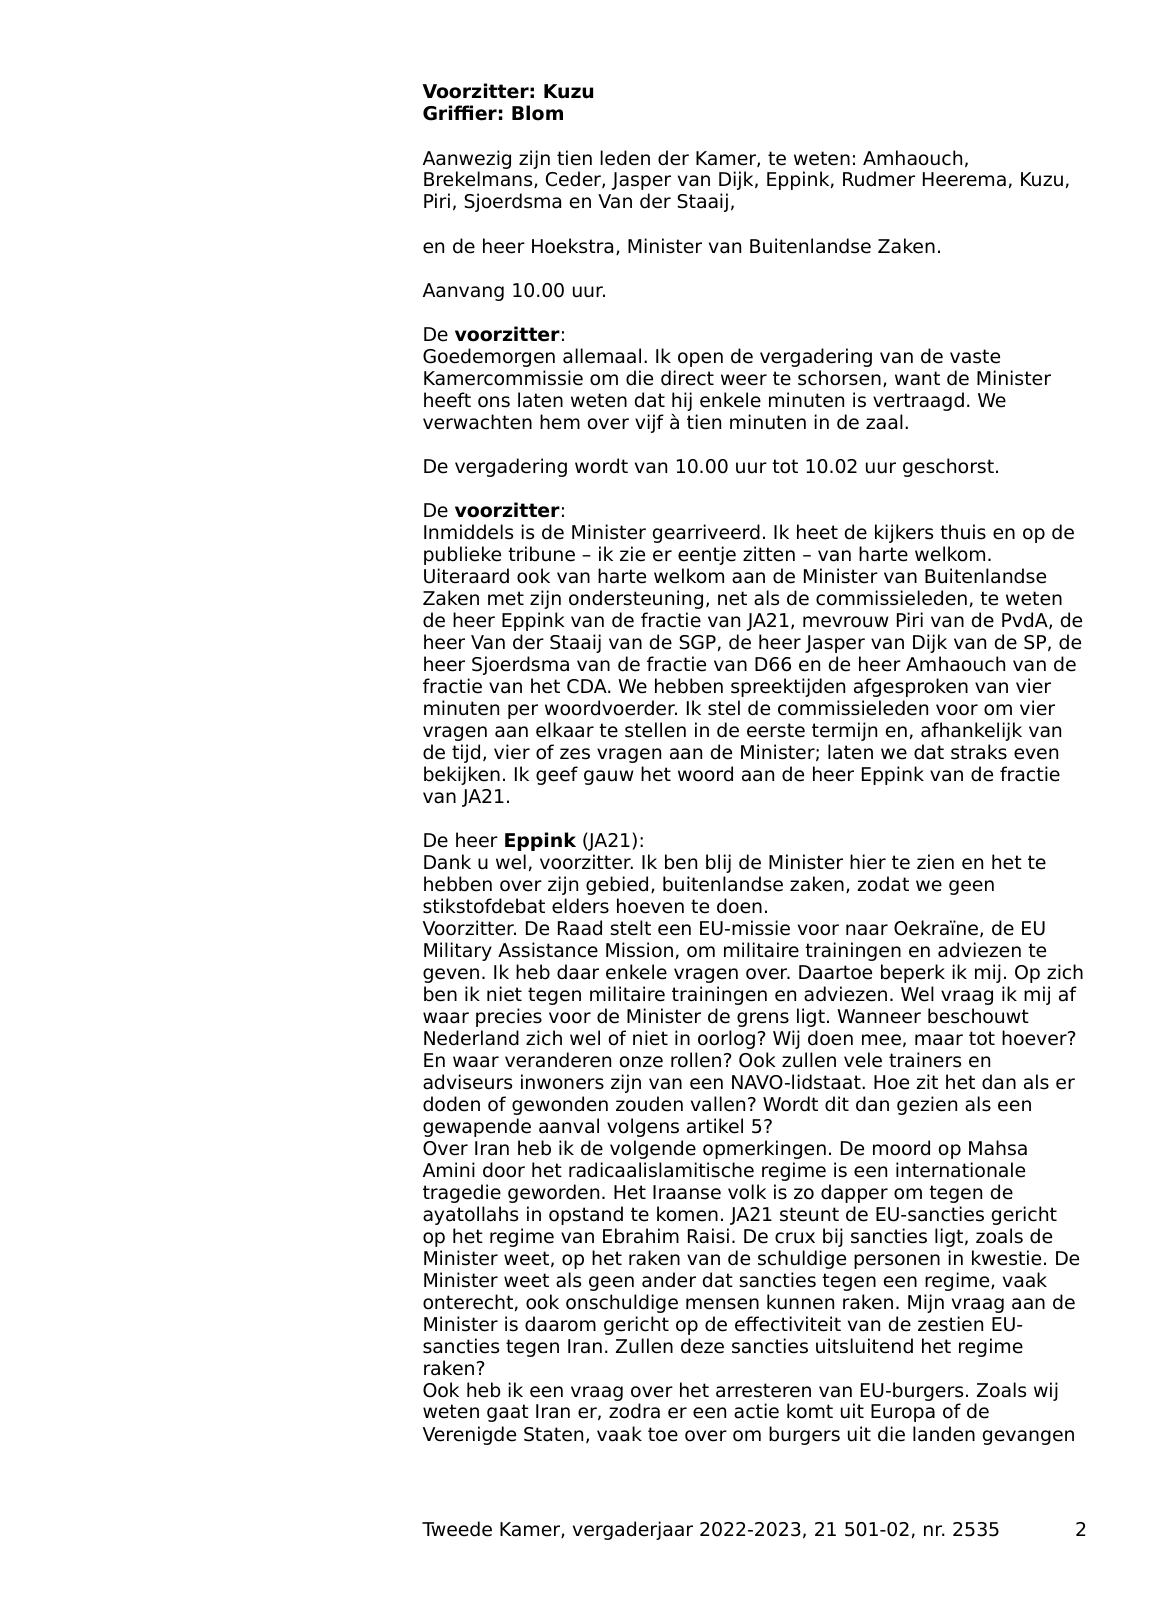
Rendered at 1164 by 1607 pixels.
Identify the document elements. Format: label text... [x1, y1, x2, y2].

text Voorzitter: Kuzu [422, 81, 1087, 103]
text De voorzitter: [422, 500, 1087, 522]
text Aanwezig zijn tien leden der Kamer, te weten: Amhaouch, Brekelmans, Ceder, Jasper van Dijk, Eppink, Rudmer Heerema, Kuzu, Piri, Sjoerdsma en Van der Staaij, [422, 147, 1087, 213]
text Ook heb ik een vraag over het arresteren van EU-burgers. Zoals wij weten gaat Iran er, zodra er een actie komt uit Europa of de Verenigde Staten, vaak toe over om burgers uit die landen gevangen [422, 1379, 1087, 1445]
text Over Iran heb ik de volgende opmerkingen. De moord op Mahsa Amini door het radicaalislamitische regime is een internationale tragedie geworden. Het Iraanse volk is zo dapper om tegen de ayatollahs in opstand te komen. JA21 steunt de EU-sancties gericht op het regime van Ebrahim Raisi. De crux bij sancties ligt, zoals de Minister weet, op het raken van de schuldige personen in kwestie. De Minister weet als geen ander dat sancties tegen een regime, vaak onterecht, ook onschuldige mensen kunnen raken. Mijn vraag aan de Minister is daarom gericht op de effectiviteit van de zestien EU-sancties tegen Iran. Zullen deze sancties uitsluitend het regime raken? [422, 1138, 1087, 1379]
text De heer Eppink (JA21): [422, 830, 1087, 852]
text Aanvang 10.00 uur. [422, 280, 1087, 302]
text De voorzitter: [422, 324, 1087, 346]
text De vergadering wordt van 10.00 uur tot 10.02 uur geschorst. [422, 456, 1087, 478]
text Dank u wel, voorzitter. Ik ben blij de Minister hier te zien en het te hebben over zijn gebied, buitenlandse zaken, zodat we geen stikstofdebat elders hoeven te doen. [422, 852, 1087, 918]
text Griffier: Blom [422, 103, 1087, 125]
text Goedemorgen allemaal. Ik open de vergadering van de vaste Kamercommissie om die direct weer te schorsen, want de Minister heeft ons laten weten dat hij enkele minuten is vertraagd. We verwachten hem over vijf à tien minuten in de zaal. [422, 346, 1087, 434]
text en de heer Hoekstra, Minister van Buitenlandse Zaken. [422, 236, 1087, 257]
text Inmiddels is de Minister gearriveerd. Ik heet de kijkers thuis en op de publieke tribune – ik zie er eentje zitten – van harte welkom. Uiteraard ook van harte welkom aan de Minister van Buitenlandse Zaken met zijn ondersteuning, net als de commissieleden, te weten de heer Eppink van de fractie van JA21, mevrouw Piri van de PvdA, de heer Van der Staaij van de SGP, de heer Jasper van Dijk van de SP, de heer Sjoerdsma van de fractie van D66 en de heer Amhaouch van de fractie van het CDA. We hebben spreektijden afgesproken van vier minuten per woordvoerder. Ik stel de commissieleden voor om vier vragen aan elkaar te stellen in de eerste termijn en, afhankelijk van de tijd, vier of zes vragen aan de Minister; laten we dat straks even bekijken. Ik geef gauw het woord aan de heer Eppink van de fractie van JA21. [422, 522, 1087, 808]
text Voorzitter. De Raad stelt een EU-missie voor naar Oekraïne, de EU Military Assistance Mission, om militaire trainingen en adviezen te geven. Ik heb daar enkele vragen over. Daartoe beperk ik mij. Op zich ben ik niet tegen militaire trainingen en adviezen. Wel vraag ik mij af waar precies voor de Minister de grens ligt. Wanneer beschouwt Nederland zich wel of niet in oorlog? Wij doen mee, maar tot hoever? En waar veranderen onze rollen? Ook zullen vele trainers en adviseurs inwoners zijn van een NAVO-lidstaat. Hoe zit het dan als er doden of gewonden zouden vallen? Wordt dit dan gezien als een gewapende aanval volgens artikel 5? [422, 918, 1087, 1138]
